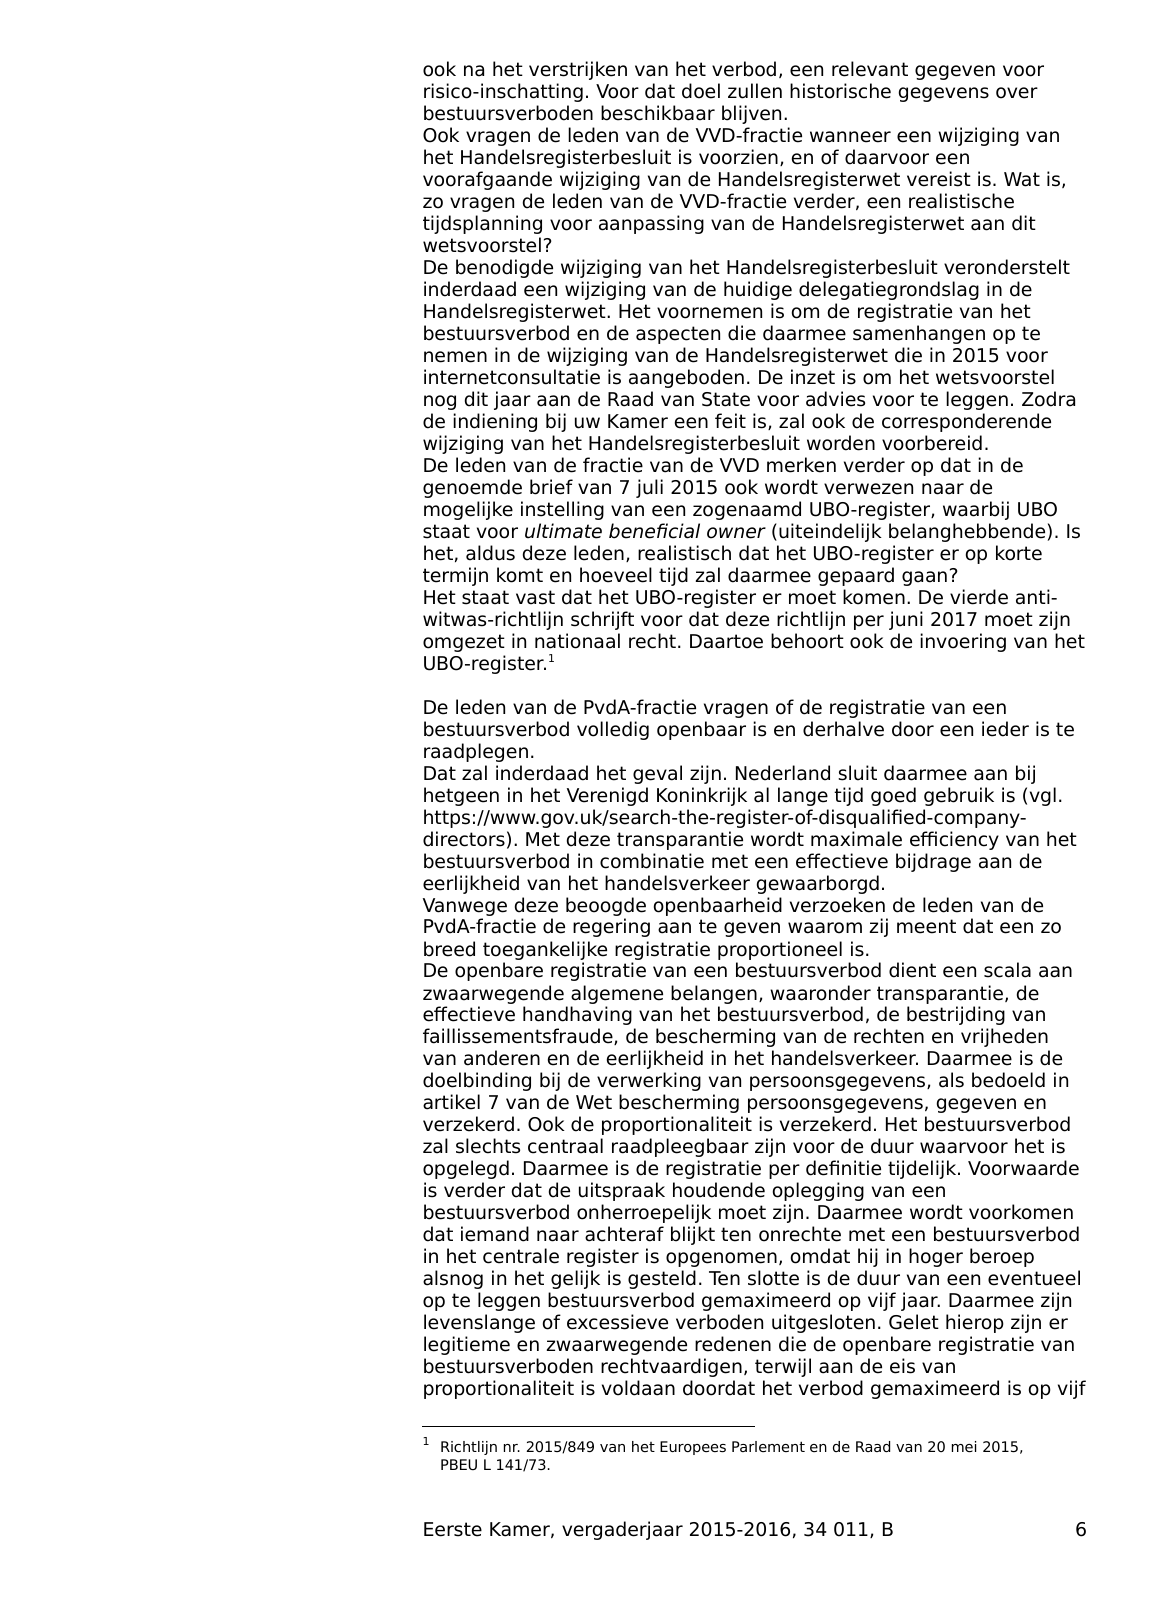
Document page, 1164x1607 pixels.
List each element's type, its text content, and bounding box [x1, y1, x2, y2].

text ook na het verstrijken van het verbod, een relevant gegeven voor risico-inschatting. Voor dat doel zullen historische gegevens over bestuursverboden beschikbaar blijven. [422, 59, 1087, 125]
text De openbare registratie van een bestuursverbod dient een scala aan zwaarwegende algemene belangen, waaronder transparantie, de effectieve handhaving van het bestuursverbod, de bestrijding van faillissementsfraude, de bescherming van de rechten en vrijheden van anderen en de eerlijkheid in het handelsverkeer. Daarmee is de doelbinding bij de verwerking van persoonsgegevens, als bedoeld in artikel 7 van de Wet bescherming persoonsgegevens, gegeven en verzekerd. Ook de proportionaliteit is verzekerd. Het bestuursverbod zal slechts centraal raadpleegbaar zijn voor de duur waarvoor het is opgelegd. Daarmee is de registratie per definitie tijdelijk. Voorwaarde is verder dat de uitspraak houdende oplegging van een bestuursverbod onherroepelijk moet zijn. Daarmee wordt voorkomen dat iemand naar achteraf blijkt ten onrechte met een bestuursverbod in het centrale register is opgenomen, omdat hij in hoger beroep alsnog in het gelijk is gesteld. Ten slotte is de duur van een eventueel op te leggen bestuursverbod gemaximeerd op vijf jaar. Daarmee zijn levenslange of excessieve verboden uitgesloten. Gelet hierop zijn er legitieme en zwaarwegende redenen die de openbare registratie van bestuursverboden rechtvaardigen, terwijl aan de eis van proportionaliteit is voldaan doordat het verbod gemaximeerd is op vijf [422, 960, 1087, 1400]
text Richtlijn nr. 2015/849 van het Europees Parlement en de Raad van 20 mei 2015, PBEU L 141/73. [422, 1435, 1087, 1474]
text De leden van de fractie van de VVD merken verder op dat in de genoemde brief van 7 juli 2015 ook wordt verwezen naar de mogelijke instelling van een zogenaamd UBO-register, waarbij UBO staat voor ultimate beneficial owner (uiteindelijk belanghebbende). Is het, aldus deze leden, realistisch dat het UBO-register er op korte termijn komt en hoeveel tijd zal daarmee gepaard gaan? [422, 455, 1087, 587]
text Dat zal inderdaad het geval zijn. Nederland sluit daarmee aan bij hetgeen in het Verenigd Koninkrijk al lange tijd goed gebruik is (vgl. https://www.gov.uk/search-the-register-of-disqualified-company-directors). Met deze transparantie wordt maximale efficiency van het bestuursverbod in combinatie met een effectieve bijdrage aan de eerlijkheid van het handelsverkeer gewaarborgd. [422, 763, 1087, 894]
text De benodigde wijziging van het Handelsregisterbesluit veronderstelt inderdaad een wijziging van de huidige delegatiegrondslag in de Handelsregisterwet. Het voornemen is om de registratie van het bestuursverbod en de aspecten die daarmee samenhangen op te nemen in de wijziging van de Handelsregisterwet die in 2015 voor internetconsultatie is aangeboden. De inzet is om het wetsvoorstel nog dit jaar aan de Raad van State voor advies voor te leggen. Zodra de indiening bij uw Kamer een feit is, zal ook de corresponderende wijziging van het Handelsregisterbesluit worden voorbereid. [422, 257, 1087, 455]
text De leden van de PvdA-fractie vragen of de registratie van een bestuursverbod volledig openbaar is en derhalve door een ieder is te raadplegen. [422, 697, 1087, 763]
text Vanwege deze beoogde openbaarheid verzoeken de leden van de PvdA-fractie de regering aan te geven waarom zij meent dat een zo breed toegankelijke registratie proportioneel is. [422, 894, 1087, 960]
text Ook vragen de leden van de VVD-fractie wanneer een wijziging van het Handelsregisterbesluit is voorzien, en of daarvoor een voorafgaande wijziging van de Handelsregisterwet vereist is. Wat is, zo vragen de leden van de VVD-fractie verder, een realistische tijdsplanning voor aanpassing van de Handelsregisterwet aan dit wetsvoorstel? [422, 125, 1087, 257]
text Het staat vast dat het UBO-register er moet komen. De vierde anti-witwas-richtlijn schrijft voor dat deze richtlijn per juni 2017 moet zijn omgezet in nationaal recht. Daartoe behoort ook de invoering van het UBO-register. [422, 587, 1087, 674]
